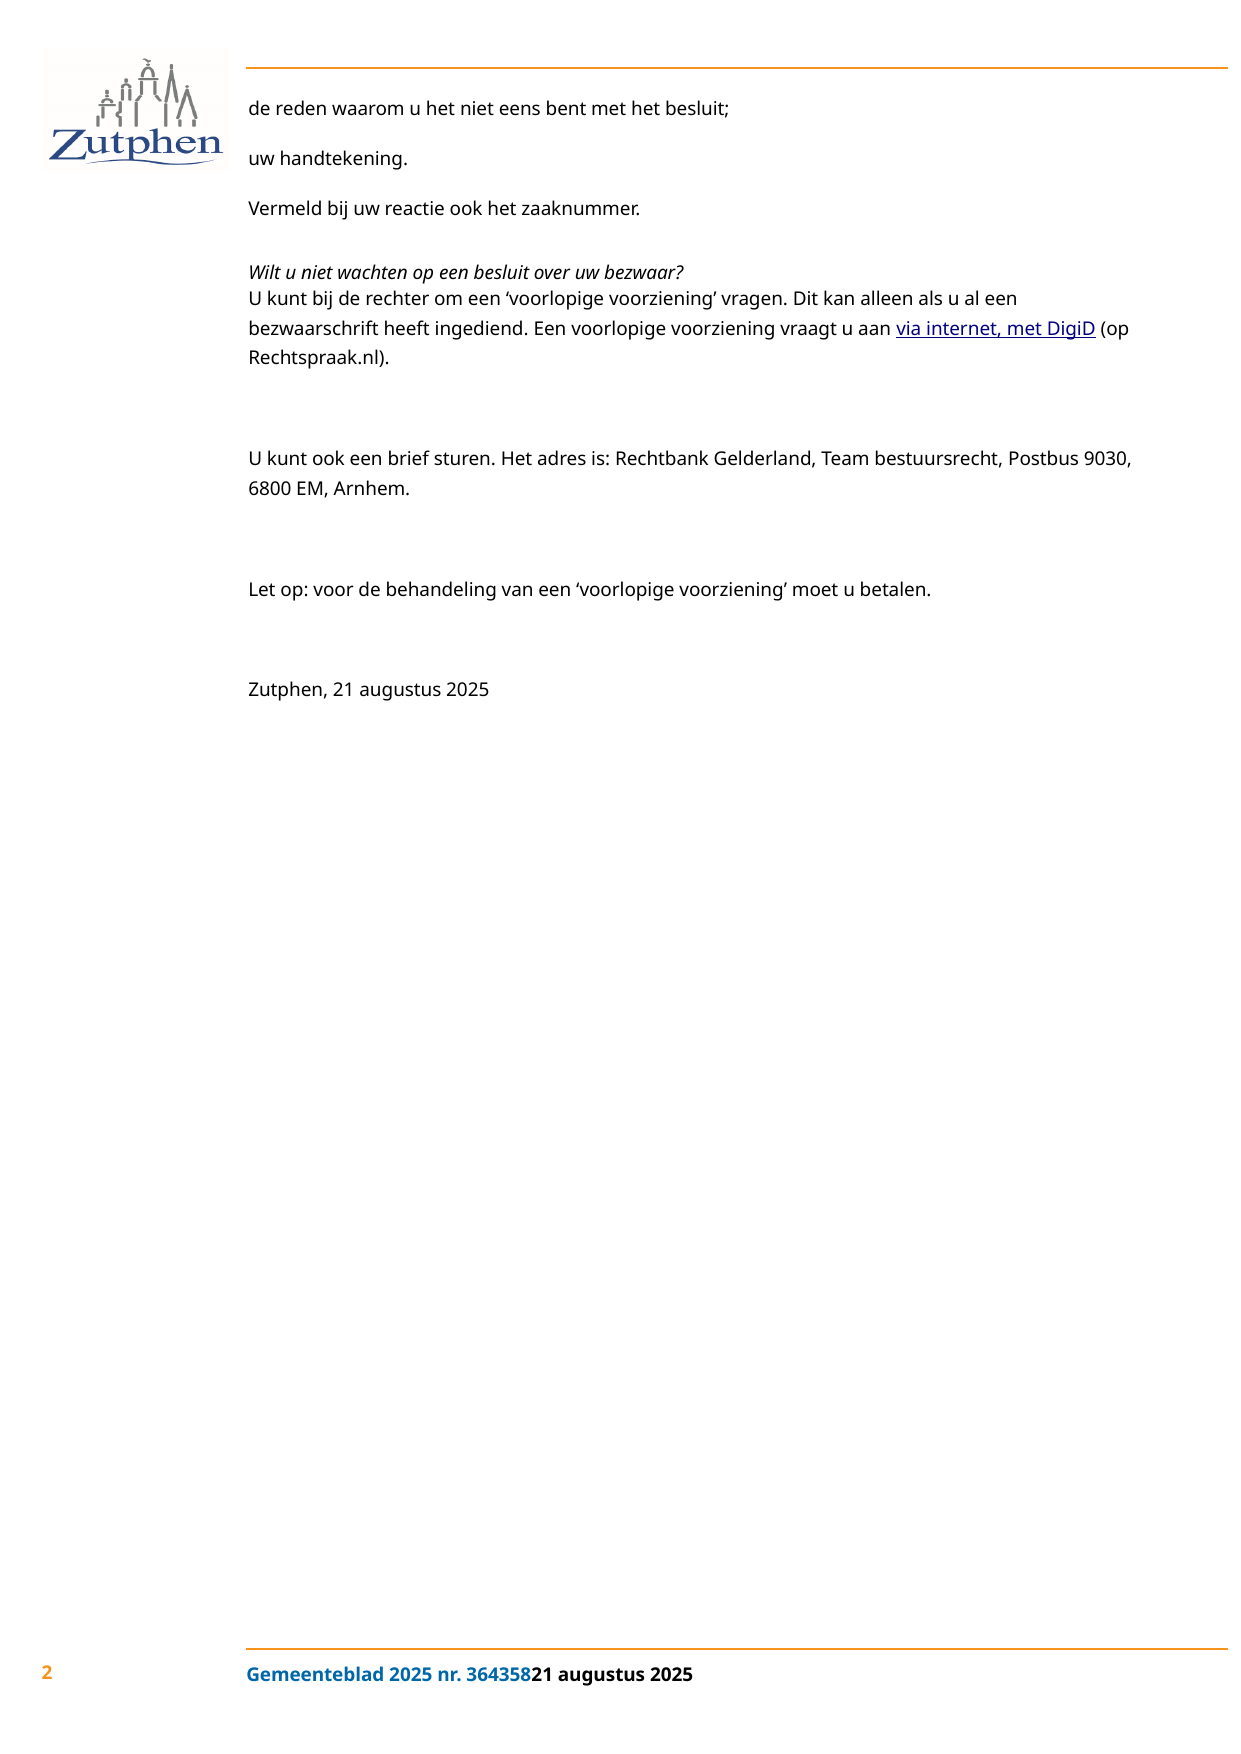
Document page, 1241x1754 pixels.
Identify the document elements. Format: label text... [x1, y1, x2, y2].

picture [41, 47, 231, 172]
text U kunt ook een brief sturen. Het adres is: Rechtbank Gelderland, Team bestuursrecht, Postbus 9030, 6800 EM, Arnhem. [248, 445, 1152, 501]
text de reden waarom u het niet eens bent met het besluit; [248, 95, 1152, 121]
text U kunt bij de rechter om een ‘voorlopige voorziening’ vragen. Dit kan alleen als u al een bezwaarschrift heeft ingediend. Een voorlopige voorziening vraagt u aan via internet, met DigiD (op Rechtspraak.nl). [248, 285, 1152, 370]
text Zutphen, 21 augustus 2025 [248, 677, 1152, 702]
text Let op: voor de behandeling van een ‘voorlopige voorziening’ moet u betalen. [248, 576, 1152, 601]
text Wilt u niet wachten op een besluit over uw bezwaar? [248, 259, 1152, 285]
text uw handtekening. [248, 145, 1152, 171]
text Vermeld bij uw reactie ook het zaaknummer. [248, 196, 1152, 221]
